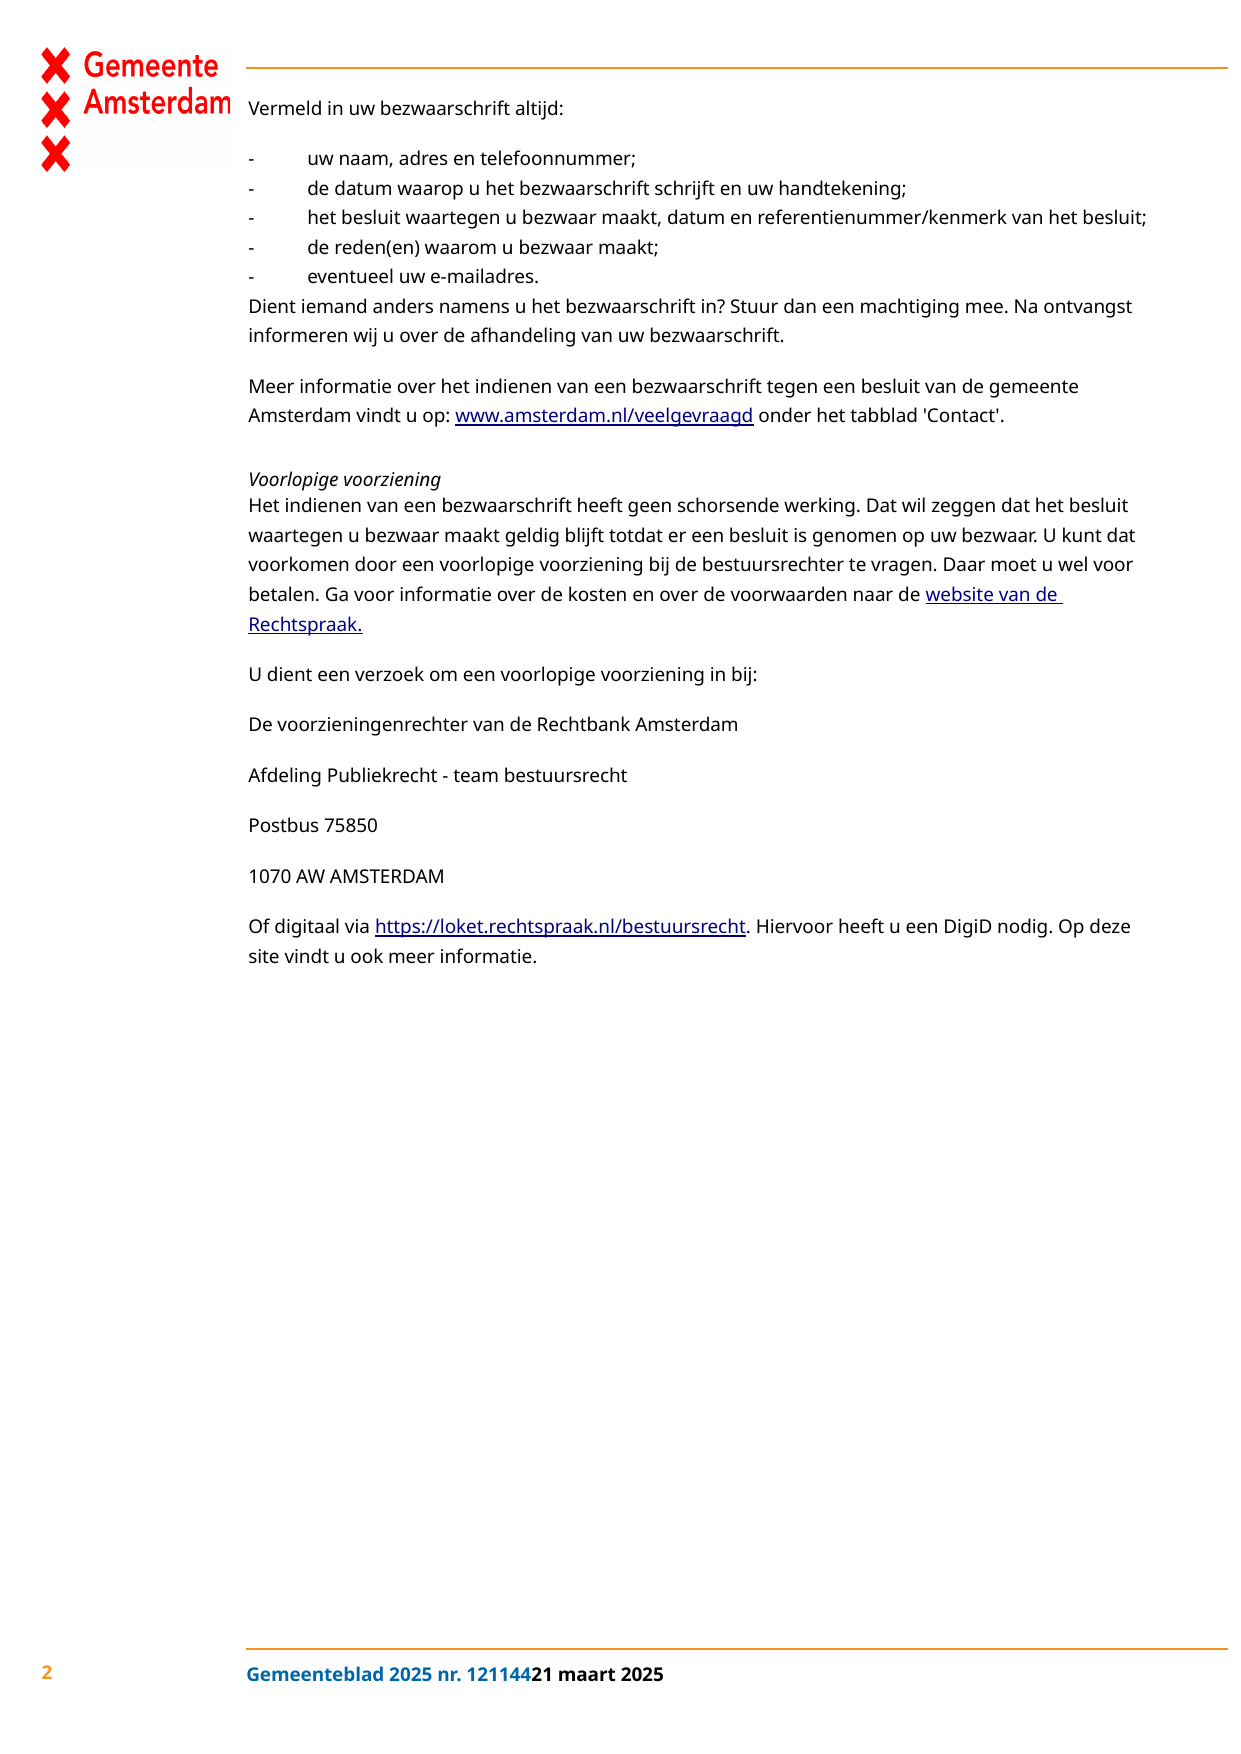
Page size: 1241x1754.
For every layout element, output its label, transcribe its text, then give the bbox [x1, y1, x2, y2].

text U dient een verzoek om een voorlopige voorziening in bij: [248, 661, 1152, 687]
list de datum waarop u het bezwaarschrift schrijft en uw handtekening; [248, 175, 1152, 201]
text Of digitaal via https://loket.rechtspraak.nl/bestuursrecht. Hiervoor heeft u een DigiD nodig. Op deze site vindt u ook meer informatie. [248, 913, 1152, 968]
text Het indienen van een bezwaarschrift heeft geen schorsende werking. Dat wil zeggen dat het besluit waartegen u bezwaar maakt geldig blijft totdat er een besluit is genomen op uw bezwaar. U kunt dat voorkomen door een voorlopige voorziening bij de bestuursrechter te vragen. Daar moet u wel voor betalen. Ga voor informatie over de kosten en over de voorwaarden naar de website van de Rechtspraak. [248, 492, 1152, 636]
text De voorzieningenrechter van de Rechtbank Amsterdam [248, 712, 1152, 737]
picture [41, 47, 231, 172]
list eventueel uw e-mailadres. [248, 263, 1152, 289]
list het besluit waartegen u bezwaar maakt, datum en referentienummer/kenmerk van het besluit; [248, 204, 1152, 230]
text Postbus 75850 [248, 812, 1152, 838]
text Voorlopige voorziening [248, 467, 1152, 492]
text Meer informatie over het indienen van een bezwaarschrift tegen een besluit van de gemeente Amsterdam vindt u op: www.amsterdam.nl/veelgevraagd onder het tabblad 'Contact'. [248, 373, 1152, 428]
text Vermeld in uw bezwaarschrift altijd: [248, 95, 1152, 121]
text Afdeling Publiekrecht - team bestuursrecht [248, 762, 1152, 788]
list de reden(en) waarom u bezwaar maakt; [248, 234, 1152, 260]
list uw naam, adres en telefoonnummer; [248, 145, 1152, 171]
text 1070 AW AMSTERDAM [248, 863, 1152, 888]
text Dient iemand anders namens u het bezwaarschrift in? Stuur dan een machtiging mee. Na ontvangst informeren wij u over de afhandeling van uw bezwaarschrift. [248, 293, 1152, 348]
